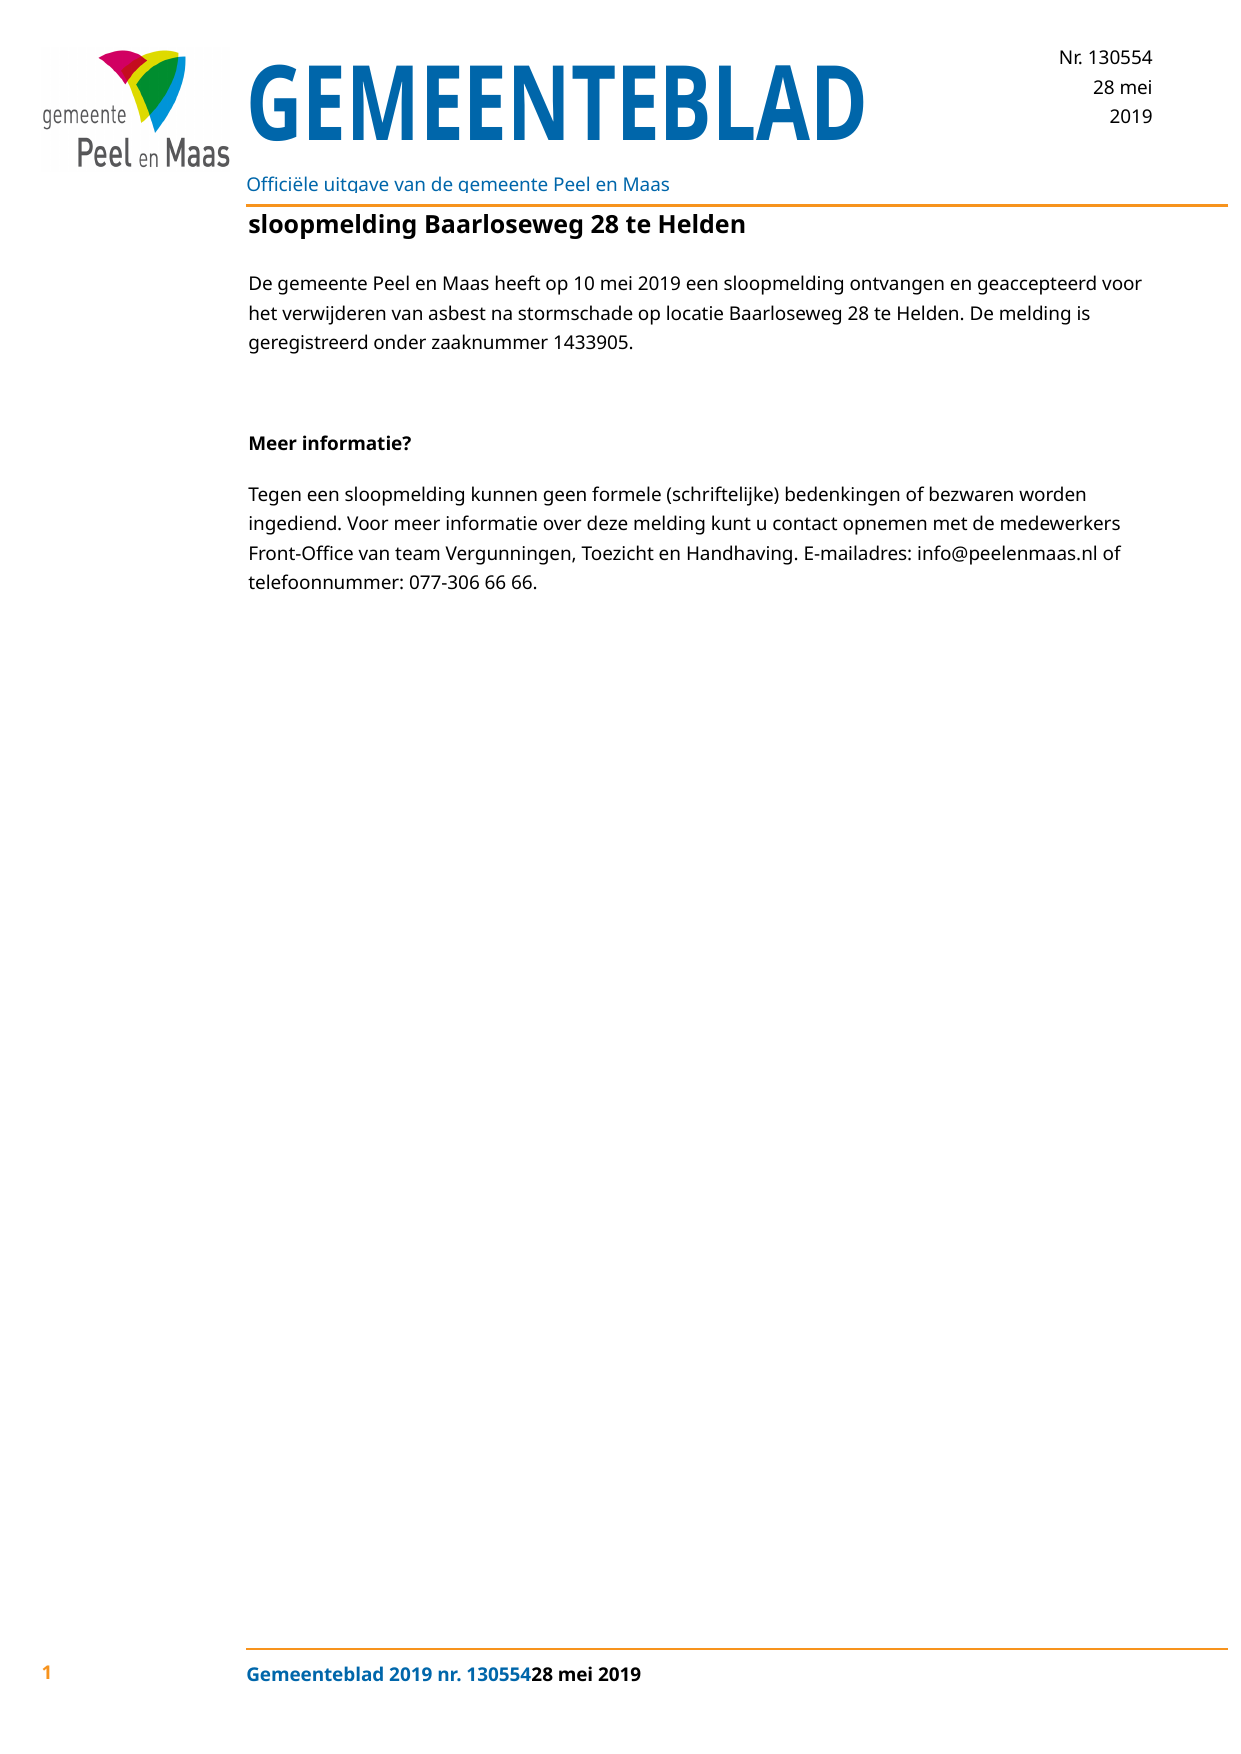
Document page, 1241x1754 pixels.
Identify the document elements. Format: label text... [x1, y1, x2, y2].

text sloopmelding Baarloseweg 28 te Helden [248, 207, 1152, 241]
text Tegen een sloopmelding kunnen geen formele (schriftelijke) bedenkingen of bezwaren worden ingediend. Voor meer informatie over deze melding kunt u contact opnemen met de medewerkers Front-Office van team Vergunningen, Toezicht en Handhaving. E-mailadres: info@peelenmaas.nl of telefoonnummer: 077-306 66 66. [248, 481, 1152, 595]
text De gemeente Peel en Maas heeft op 10 mei 2019 een sloopmelding ontvangen en geaccepteerd voor het verwijderen van asbest na stormschade op locatie Baarloseweg 28 te Helden. De melding is geregistreerd onder zaaknummer 1433905. [248, 270, 1152, 355]
text Meer informatie? [248, 430, 1152, 456]
picture [41, 47, 231, 172]
